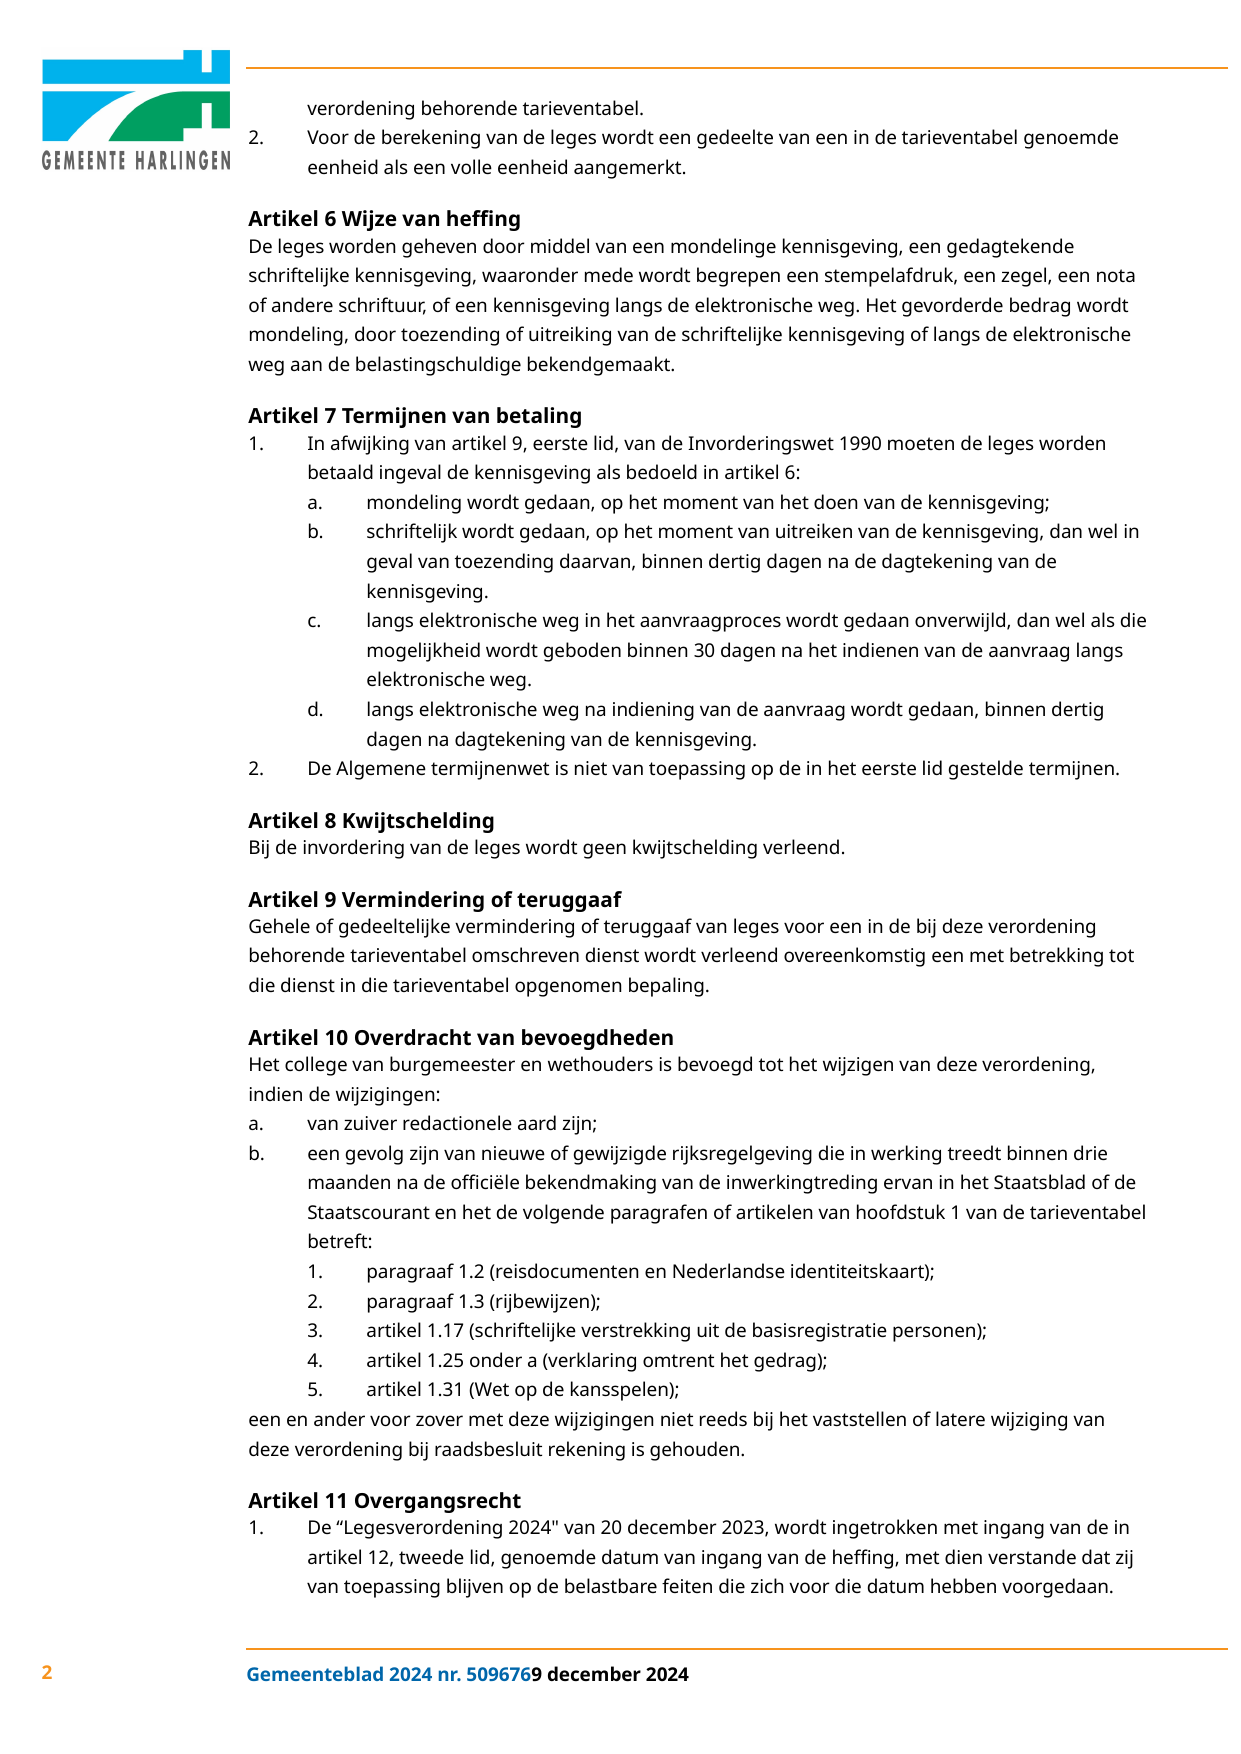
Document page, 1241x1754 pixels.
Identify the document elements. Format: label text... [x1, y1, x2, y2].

list De Algemene termijnenwet is niet van toepassing op de in het eerste lid gestelde termijnen. [248, 755, 1152, 781]
text Artikel 10 Overdracht van bevoegdheden [248, 1023, 1152, 1051]
list paragraaf 1.3 (rijbewijzen); [307, 1288, 1152, 1313]
text Het college van burgemeester en wethouders is bevoegd tot het wijzigen van deze verordening, indien de wijzigingen: [248, 1051, 1152, 1106]
list De “Legesverordening 2024" van 20 december 2023, wordt ingetrokken met ingang van de in artikel 12, tweede lid, genoemde datum van ingang van de heffing, met dien verstande dat zij van toepassing blijven op de belastbare feiten die zich voor die datum hebben voorgedaan. [248, 1514, 1152, 1599]
text Gehele of gedeeltelijke vermindering of teruggaaf van leges voor een in de bij deze verordening behorende tarieventabel omschreven dienst wordt verleend overeenkomstig een met betrekking tot die dienst in die tarieventabel opgenomen bepaling. [248, 913, 1152, 998]
list Voor de berekening van de leges wordt een gedeelte van een in de tarieventabel genoemde eenheid als een volle eenheid aangemerkt. [248, 124, 1152, 180]
text De leges worden geheven door middel van een mondelinge kennisgeving, een gedagtekende schriftelijke kennisgeving, waaronder mede wordt begrepen een stempelafdruk, een zegel, een nota of andere schriftuur, of een kennisgeving langs de elektronische weg. Het gevorderde bedrag wordt mondeling, door toezending of uitreiking van de schriftelijke kennisgeving of langs de elektronische weg aan de belastingschuldige bekendgemaakt. [248, 233, 1152, 377]
text Artikel 7 Termijnen van betaling [248, 402, 1152, 430]
text Bij de invordering van de leges wordt geen kwijtschelding verleend. [248, 834, 1152, 860]
list schriftelijk wordt gedaan, op het moment van uitreiken van de kennisgeving, dan wel in geval van toezending daarvan, binnen dertig dagen na de dagtekening van de kennisgeving. [307, 519, 1152, 604]
text Artikel 8 Kwijtschelding [248, 806, 1152, 834]
list langs elektronische weg na indiening van de aanvraag wordt gedaan, binnen dertig dagen na dagtekening van de kennisgeving. [307, 696, 1152, 752]
picture [41, 47, 231, 172]
text Artikel 9 Vermindering of teruggaaf [248, 885, 1152, 913]
list paragraaf 1.2 (reisdocumenten en Nederlandse identiteitskaart); [307, 1258, 1152, 1284]
list artikel 1.17 (schriftelijke verstrekking uit de basisregistratie personen); [307, 1317, 1152, 1343]
text een en ander voor zover met deze wijzigingen niet reeds bij het vaststellen of latere wijziging van deze verordening bij raadsbesluit rekening is gehouden. [248, 1406, 1152, 1461]
list van zuiver redactionele aard zijn; [248, 1110, 1152, 1136]
list artikel 1.25 onder a (verklaring omtrent het gedrag); [307, 1347, 1152, 1373]
text Artikel 6 Wijze van heffing [248, 204, 1152, 233]
text Artikel 11 Overgangsrecht [248, 1486, 1152, 1514]
list artikel 1.31 (Wet op de kansspelen); [307, 1377, 1152, 1402]
list mondeling wordt gedaan, op het moment van het doen van de kennisgeving; [307, 489, 1152, 515]
list In afwijking van artikel 9, eerste lid, van de Invorderingswet 1990 moeten de leges worden betaald ingeval de kennisgeving als bedoeld in artikel 6: [248, 430, 1152, 485]
list verordening behorende tarieventabel. [248, 95, 1152, 121]
list langs elektronische weg in het aanvraagproces wordt gedaan onverwijld, dan wel als die mogelijkheid wordt geboden binnen 30 dagen na het indienen van de aanvraag langs elektronische weg. [307, 607, 1152, 692]
list een gevolg zijn van nieuwe of gewijzigde rijksregelgeving die in werking treedt binnen drie maanden na de officiële bekendmaking van de inwerkingtreding ervan in het Staatsblad of de Staatscourant en het de volgende paragrafen of artikelen van hoofdstuk 1 van de tarieventabel betreft: [248, 1140, 1152, 1254]
